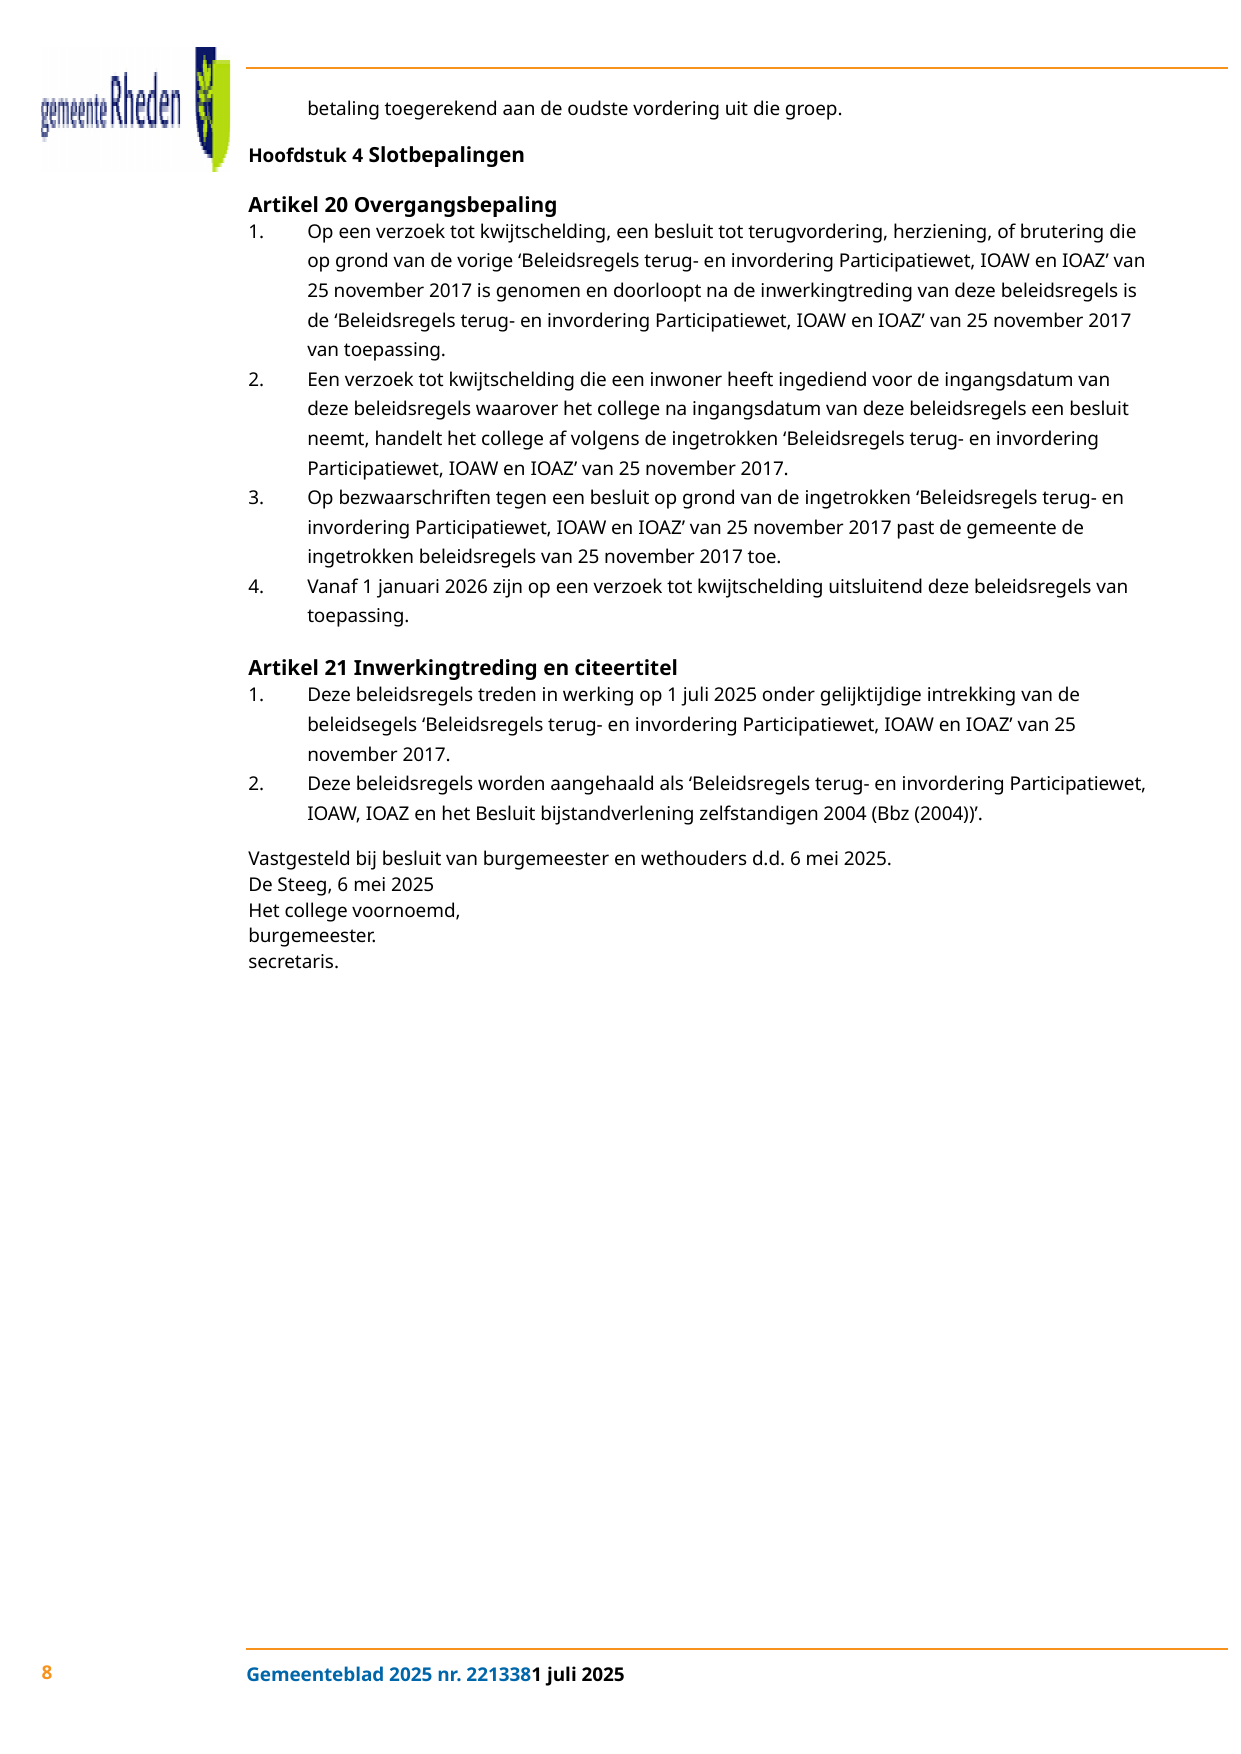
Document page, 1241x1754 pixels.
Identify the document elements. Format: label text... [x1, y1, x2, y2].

text Hoofdstuk 4 Slotbepalingen [248, 140, 1152, 169]
text Artikel 21 Inwerkingtreding en citeertitel [248, 653, 1152, 682]
list Op bezwaarschriften tegen een besluit op grond van de ingetrokken ‘Beleidsregels terug- en invordering Participatiewet, IOAW en IOAZ’ van 25 november 2017 past de gemeente de ingetrokken beleidsregels van 25 november 2017 toe. [248, 484, 1152, 569]
text De Steeg, 6 mei 2025 [248, 871, 1152, 897]
text Het college voornoemd, [248, 897, 1152, 923]
text Vastgesteld bij besluit van burgemeester en wethouders d.d. 6 mei 2025. [248, 846, 1152, 871]
list Deze beleidsregels worden aangehaald als ‘Beleidsregels terug- en invordering Participatiewet, IOAW, IOAZ en het Besluit bijstandverlening zelfstandigen 2004 (Bbz (2004))’. [248, 770, 1152, 826]
list Deze beleidsregels treden in werking op 1 juli 2025 onder gelijktijdige intrekking van de beleidsegels ‘Beleidsregels terug- en invordering Participatiewet, IOAW en IOAZ’ van 25 november 2017. [248, 682, 1152, 766]
list Vanaf 1 januari 2026 zijn op een verzoek tot kwijtschelding uitsluitend deze beleidsregels van toepassing. [248, 573, 1152, 628]
text burgemeester. [248, 923, 1152, 948]
text Artikel 20 Overgangsbepaling [248, 190, 1152, 218]
picture [41, 47, 231, 172]
text secretaris. [248, 948, 1152, 974]
list betaling toegerekend aan de oudste vordering uit die groep. [248, 95, 1152, 121]
list Op een verzoek tot kwijtschelding, een besluit tot terugvordering, herziening, of brutering die op grond van de vorige ‘Beleidsregels terug- en invordering Participatiewet, IOAW en IOAZ’ van 25 november 2017 is genomen en doorloopt na de inwerkingtreding van deze beleidsregels is de ‘Beleidsregels terug- en invordering Participatiewet, IOAW en IOAZ’ van 25 november 2017 van toepassing. [248, 218, 1152, 362]
list Een verzoek tot kwijtschelding die een inwoner heeft ingediend voor de ingangsdatum van deze beleidsregels waarover het college na ingangsdatum van deze beleidsregels een besluit neemt, handelt het college af volgens de ingetrokken ‘Beleidsregels terug- en invordering Participatiewet, IOAW en IOAZ’ van 25 november 2017. [248, 366, 1152, 481]
